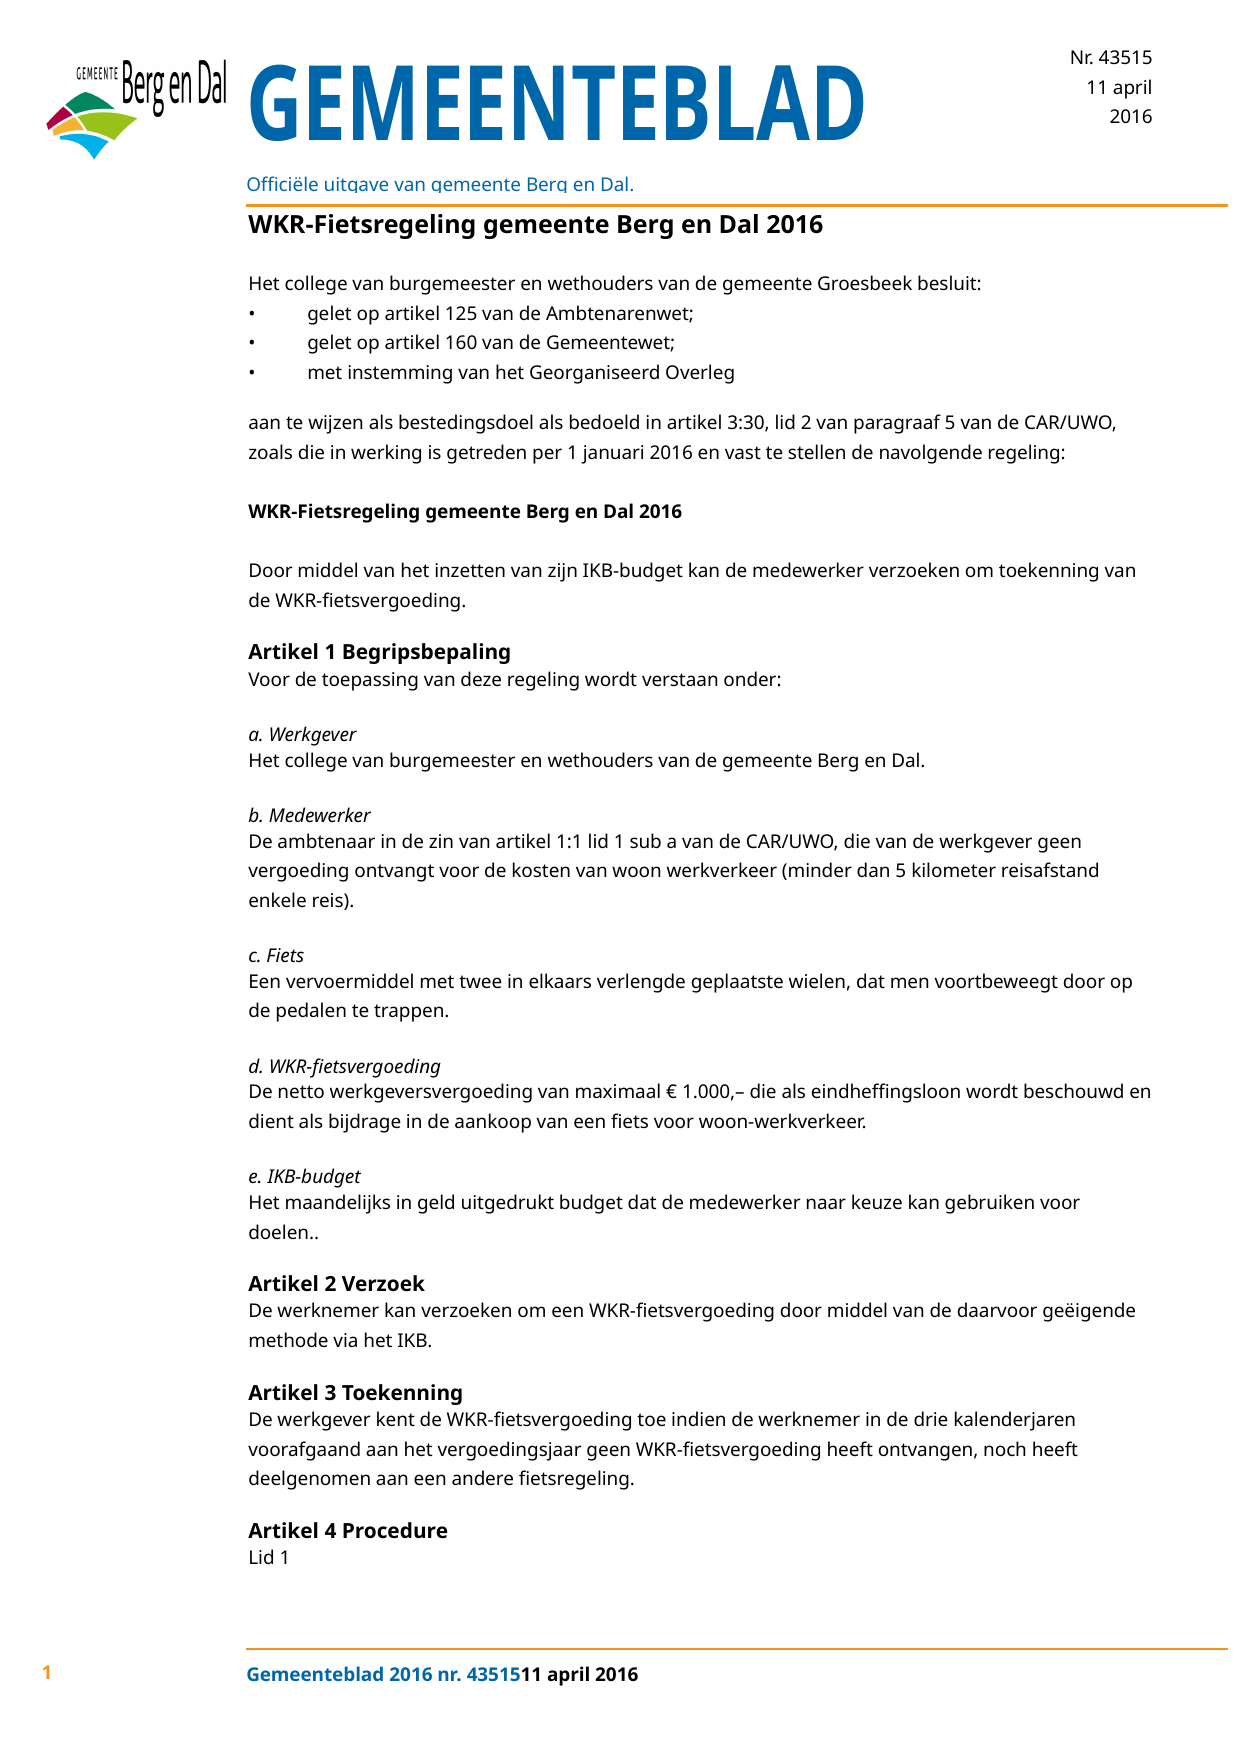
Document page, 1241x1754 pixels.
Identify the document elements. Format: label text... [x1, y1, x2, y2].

text Een vervoermiddel met twee in elkaars verlengde geplaatste wielen, dat men voortbeweegt door op de pedalen te trappen. [248, 968, 1152, 1023]
text Artikel 4 Procedure [248, 1516, 1152, 1544]
list met instemming van het Georganiseerd Overleg [248, 359, 1152, 385]
text Artikel 1 Begripsbepaling [248, 637, 1152, 666]
text b. Medewerker [248, 802, 1152, 828]
text Lid 1 [248, 1544, 1152, 1570]
text WKR-Fietsregeling gemeente Berg en Dal 2016 [248, 207, 1152, 241]
text Artikel 3 Toekenning [248, 1378, 1152, 1406]
text e. IKB-budget [248, 1163, 1152, 1189]
text De netto werkgeversvergoeding van maximaal € 1.000,– die als eindheffingsloon wordt beschouwd en dient als bijdrage in de aankoop van een fiets voor woon-werkverkeer. [248, 1079, 1152, 1134]
text De ambtenaar in de zin van artikel 1:1 lid 1 sub a van de CAR/UWO, die van de werkgever geen vergoeding ontvangt voor de kosten van woon werkverkeer (minder dan 5 kilometer reisafstand enkele reis). [248, 828, 1152, 913]
picture [41, 47, 231, 172]
text De werknemer kan verzoeken om een WKR-fietsvergoeding door middel van de daarvoor geëigende methode via het IKB. [248, 1298, 1152, 1353]
text Het college van burgemeester en wethouders van de gemeente Berg en Dal. [248, 747, 1152, 772]
text De werkgever kent de WKR-fietsvergoeding toe indien de werknemer in de drie kalenderjaren voorafgaand aan het vergoedingsjaar geen WKR-fietsvergoeding heeft ontvangen, noch heeft deelgenomen aan een andere fietsregeling. [248, 1406, 1152, 1491]
text Artikel 2 Verzoek [248, 1269, 1152, 1298]
text Door middel van het inzetten van zijn IKB-budget kan de medewerker verzoeken om toekenning van de WKR-fietsvergoeding. [248, 557, 1152, 613]
list gelet op artikel 160 van de Gemeentewet; [248, 329, 1152, 355]
text a. Werkgever [248, 721, 1152, 747]
text Voor de toepassing van deze regeling wordt verstaan onder: [248, 666, 1152, 691]
text WKR-Fietsregeling gemeente Berg en Dal 2016 [248, 498, 1152, 524]
text aan te wijzen als bestedingsdoel als bedoeld in artikel 3:30, lid 2 van paragraaf 5 van de CAR/UWO, zoals die in werking is getreden per 1 januari 2016 en vast te stellen de navolgende regeling: [248, 409, 1152, 465]
list gelet op artikel 125 van de Ambtenarenwet; [248, 300, 1152, 326]
text Het maandelijks in geld uitgedrukt budget dat de medewerker naar keuze kan gebruiken voor doelen.. [248, 1189, 1152, 1244]
text Het college van burgemeester en wethouders van de gemeente Groesbeek besluit: [248, 270, 1152, 296]
text d. WKR-fietsvergoeding [248, 1053, 1152, 1079]
text c. Fiets [248, 942, 1152, 968]
